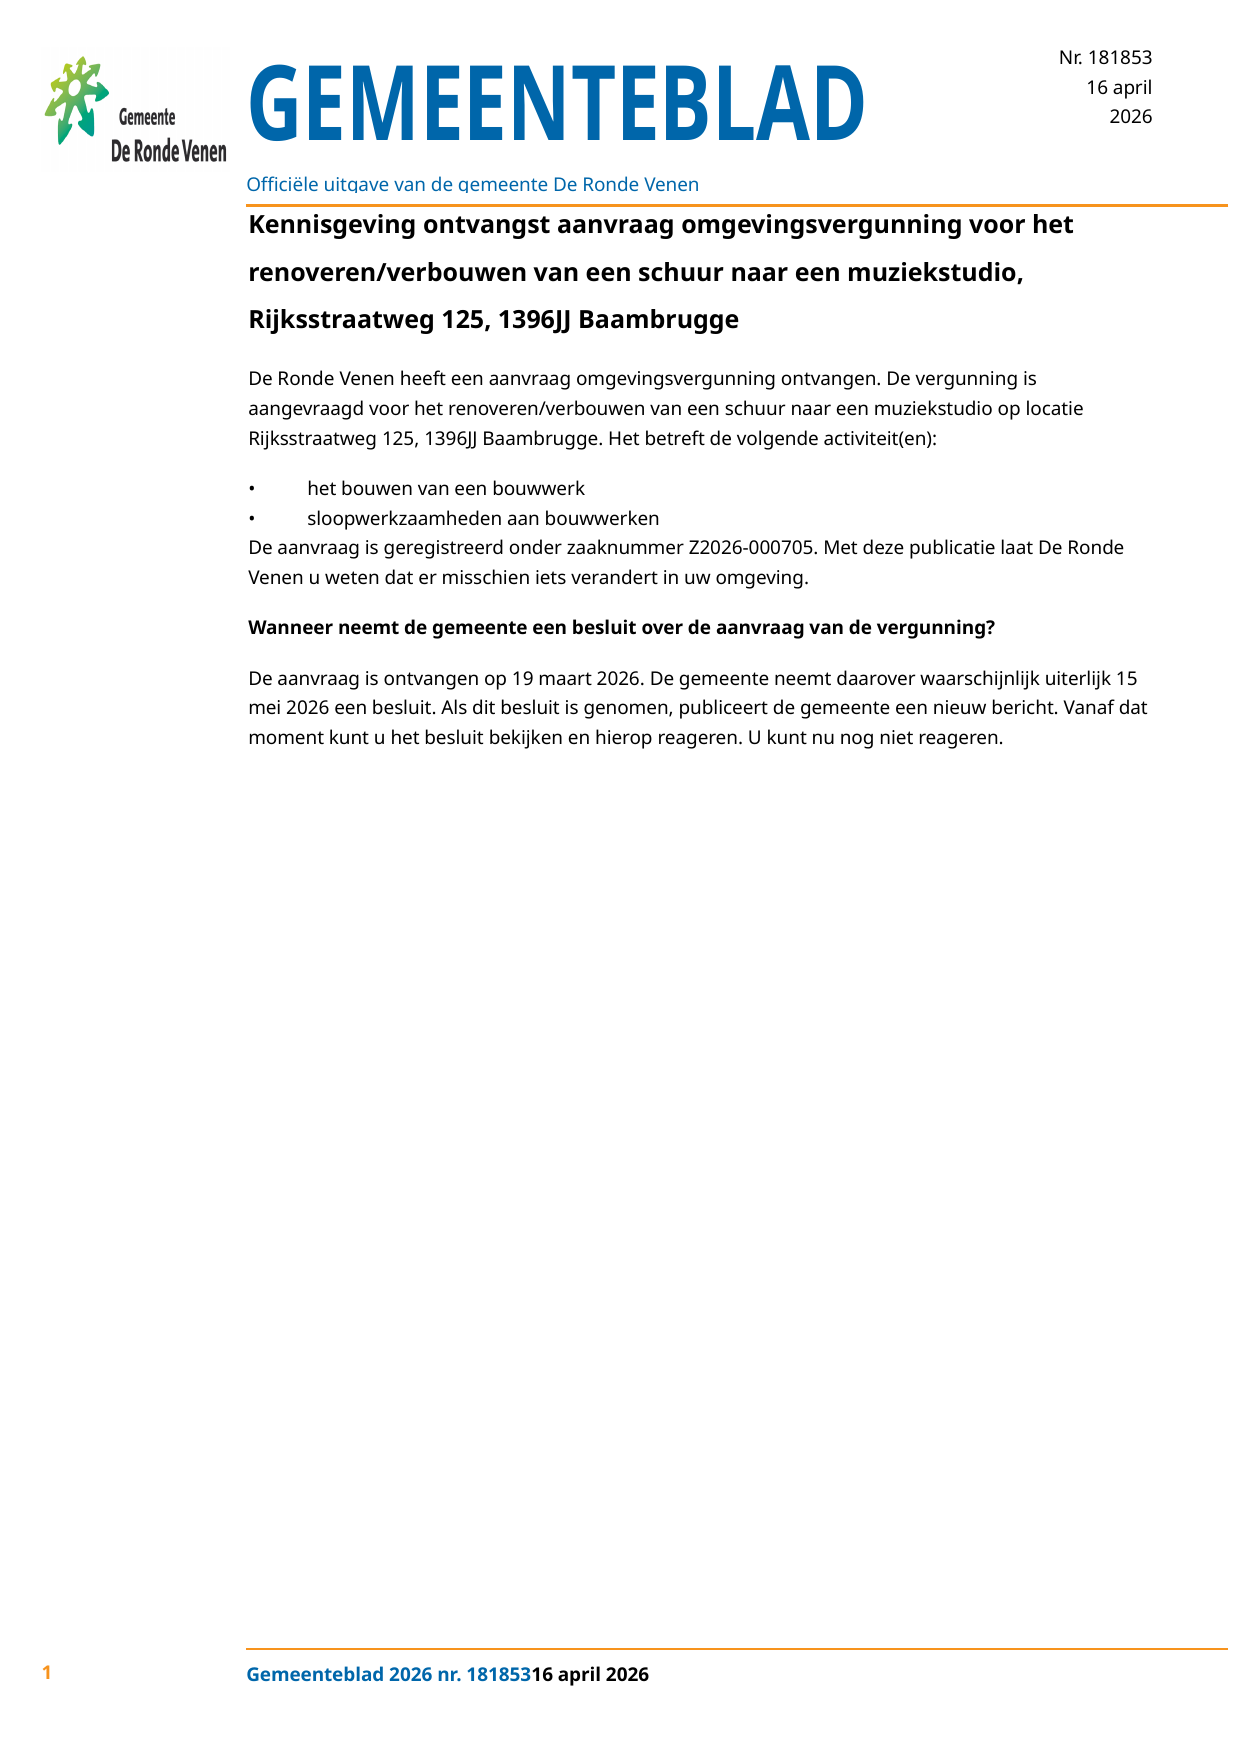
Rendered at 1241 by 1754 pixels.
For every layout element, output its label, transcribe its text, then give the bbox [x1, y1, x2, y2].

text Wanneer neemt de gemeente een besluit over de aanvraag van de vergunning? [248, 614, 1152, 640]
list sloopwerkzaamheden aan bouwwerken [248, 505, 1152, 530]
text Kennisgeving ontvangst aanvraag omgevingsvergunning voor het renoveren/verbouwen van een schuur naar een muziekstudio, Rijksstraatweg 125, 1396JJ Baambrugge [248, 207, 1152, 336]
text De aanvraag is ontvangen op 19 maart 2026. De gemeente neemt daarover waarschijnlijk uiterlijk 15 mei 2026 een besluit. Als dit besluit is genomen, publiceert de gemeente een nieuw bericht. Vanaf dat moment kunt u het besluit bekijken en hierop reageren. U kunt nu nog niet reageren. [248, 665, 1152, 749]
picture [41, 47, 231, 172]
text De Ronde Venen heeft een aanvraag omgevingsvergunning ontvangen. De vergunning is aangevraagd voor het renoveren/verbouwen van een schuur naar een muziekstudio op locatie Rijksstraatweg 125, 1396JJ Baambrugge. Het betreft de volgende activiteit(en): [248, 366, 1152, 450]
text De aanvraag is geregistreerd onder zaaknummer Z2026-000705. Met deze publicatie laat De Ronde Venen u weten dat er misschien iets verandert in uw omgeving. [248, 534, 1152, 589]
list het bouwen van een bouwwerk [248, 475, 1152, 501]
